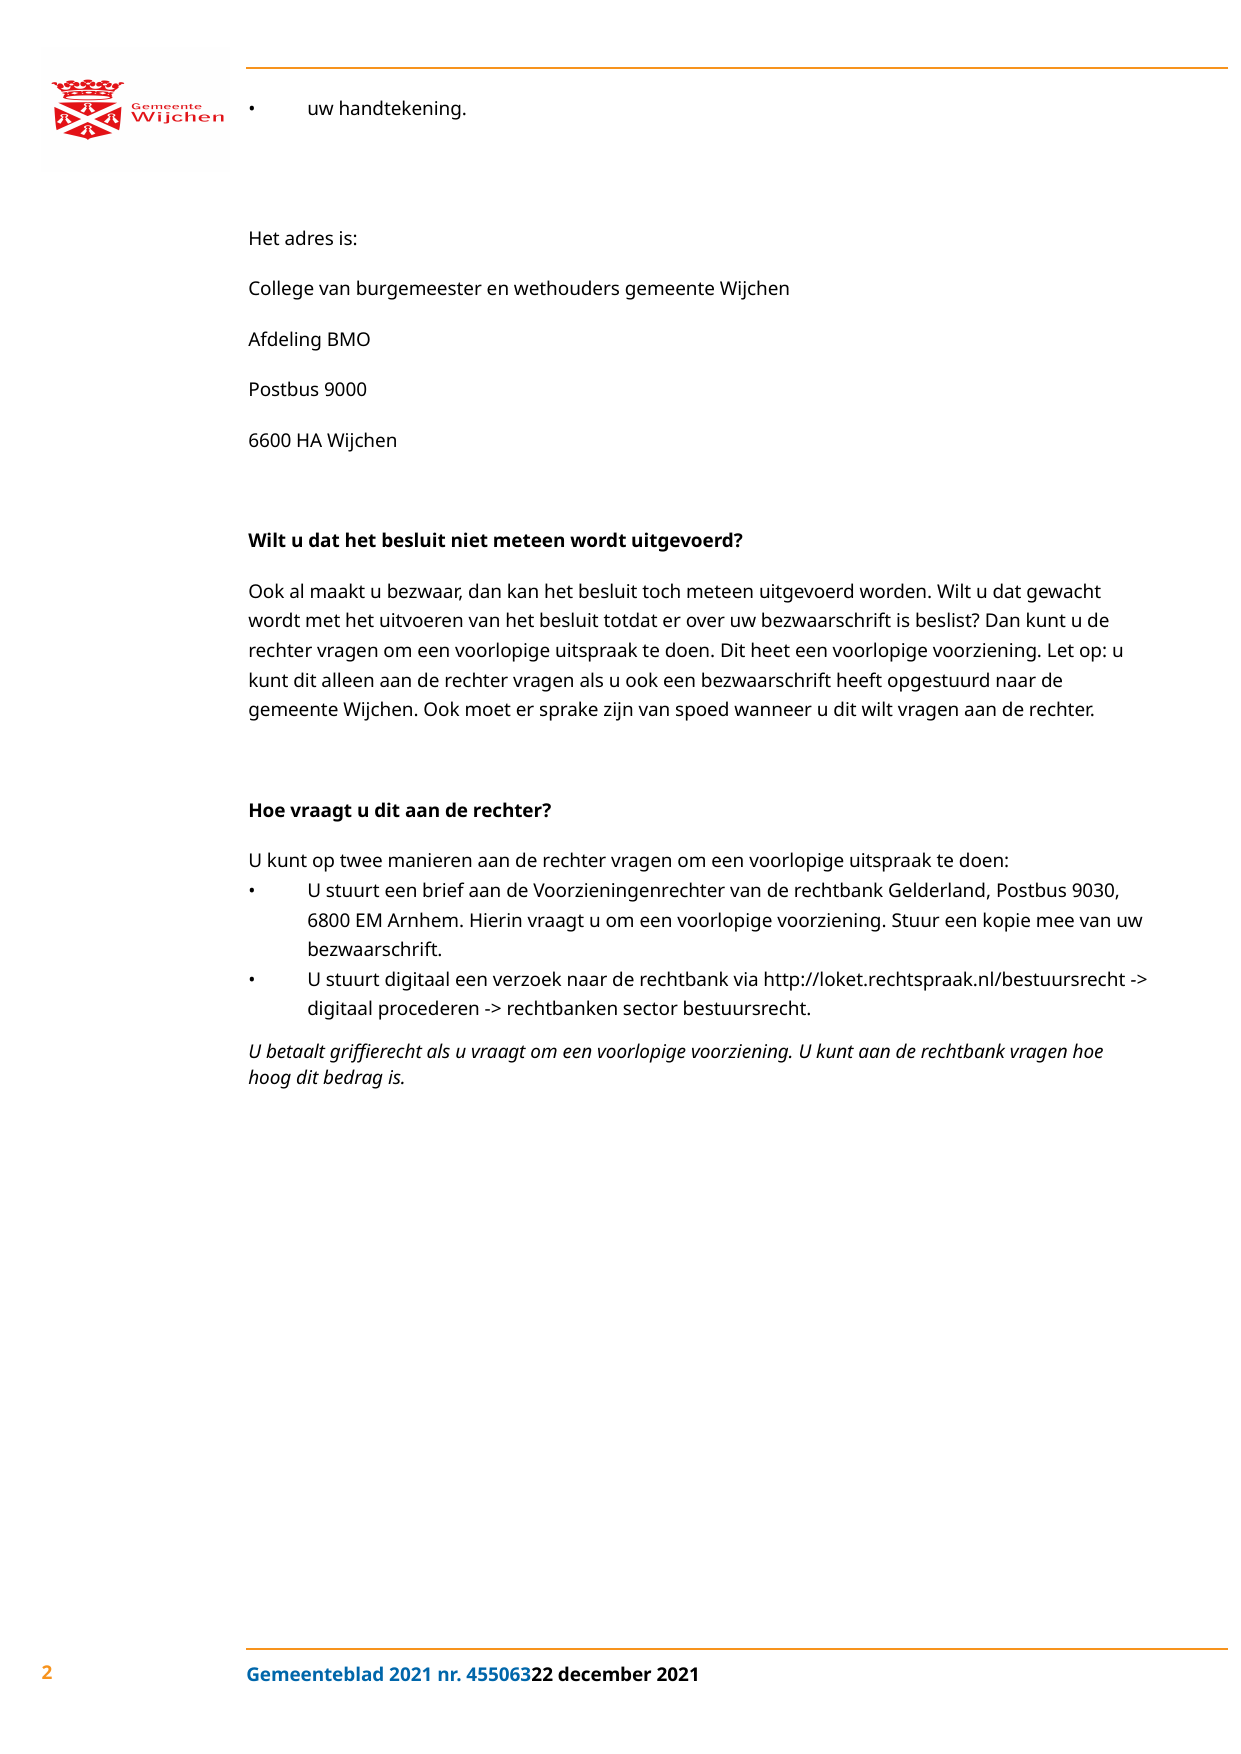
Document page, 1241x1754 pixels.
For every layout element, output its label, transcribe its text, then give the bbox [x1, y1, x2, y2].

text Ook al maakt u bezwaar, dan kan het besluit toch meteen uitgevoerd worden. Wilt u dat gewacht wordt met het uitvoeren van het besluit totdat er over uw bezwaarschrift is beslist? Dan kunt u de rechter vragen om een voorlopige uitspraak te doen. Dit heet een voorlopige voorziening. Let op: u kunt dit alleen aan de rechter vragen als u ook een bezwaarschrift heeft opgestuurd naar de gemeente Wijchen. Ook moet er sprake zijn van spoed wanneer u dit wilt vragen aan de rechter. [248, 578, 1152, 722]
picture [41, 47, 231, 172]
text Hoe vraagt u dit aan de rechter? [248, 797, 1152, 823]
list U stuurt een brief aan de Voorzieningenrechter van de rechtbank Gelderland, Postbus 9030, 6800 EM Arnhem. Hierin vraagt u om een voorlopige voorziening. Stuur een kopie mee van uw bezwaarschrift. [248, 877, 1152, 962]
text Postbus 9000 [248, 376, 1152, 402]
text Het adres is: [248, 225, 1152, 251]
text Wilt u dat het besluit niet meteen wordt uitgevoerd? [248, 528, 1152, 553]
text U kunt op twee manieren aan de rechter vragen om een voorlopige uitspraak te doen: [248, 848, 1152, 873]
text 6600 HA Wijchen [248, 427, 1152, 453]
text U betaalt griffierecht als u vraagt om een voorlopige voorziening. U kunt aan de rechtbank vragen hoe hoog dit bedrag is. [248, 1039, 1152, 1090]
text Afdeling BMO [248, 326, 1152, 352]
list uw handtekening. [248, 95, 1152, 121]
text College van burgemeester en wethouders gemeente Wijchen [248, 276, 1152, 301]
list U stuurt digitaal een verzoek naar de rechtbank via http://loket.rechtspraak.nl/bestuursrecht -> digitaal procederen -> rechtbanken sector bestuursrecht. [248, 966, 1152, 1021]
